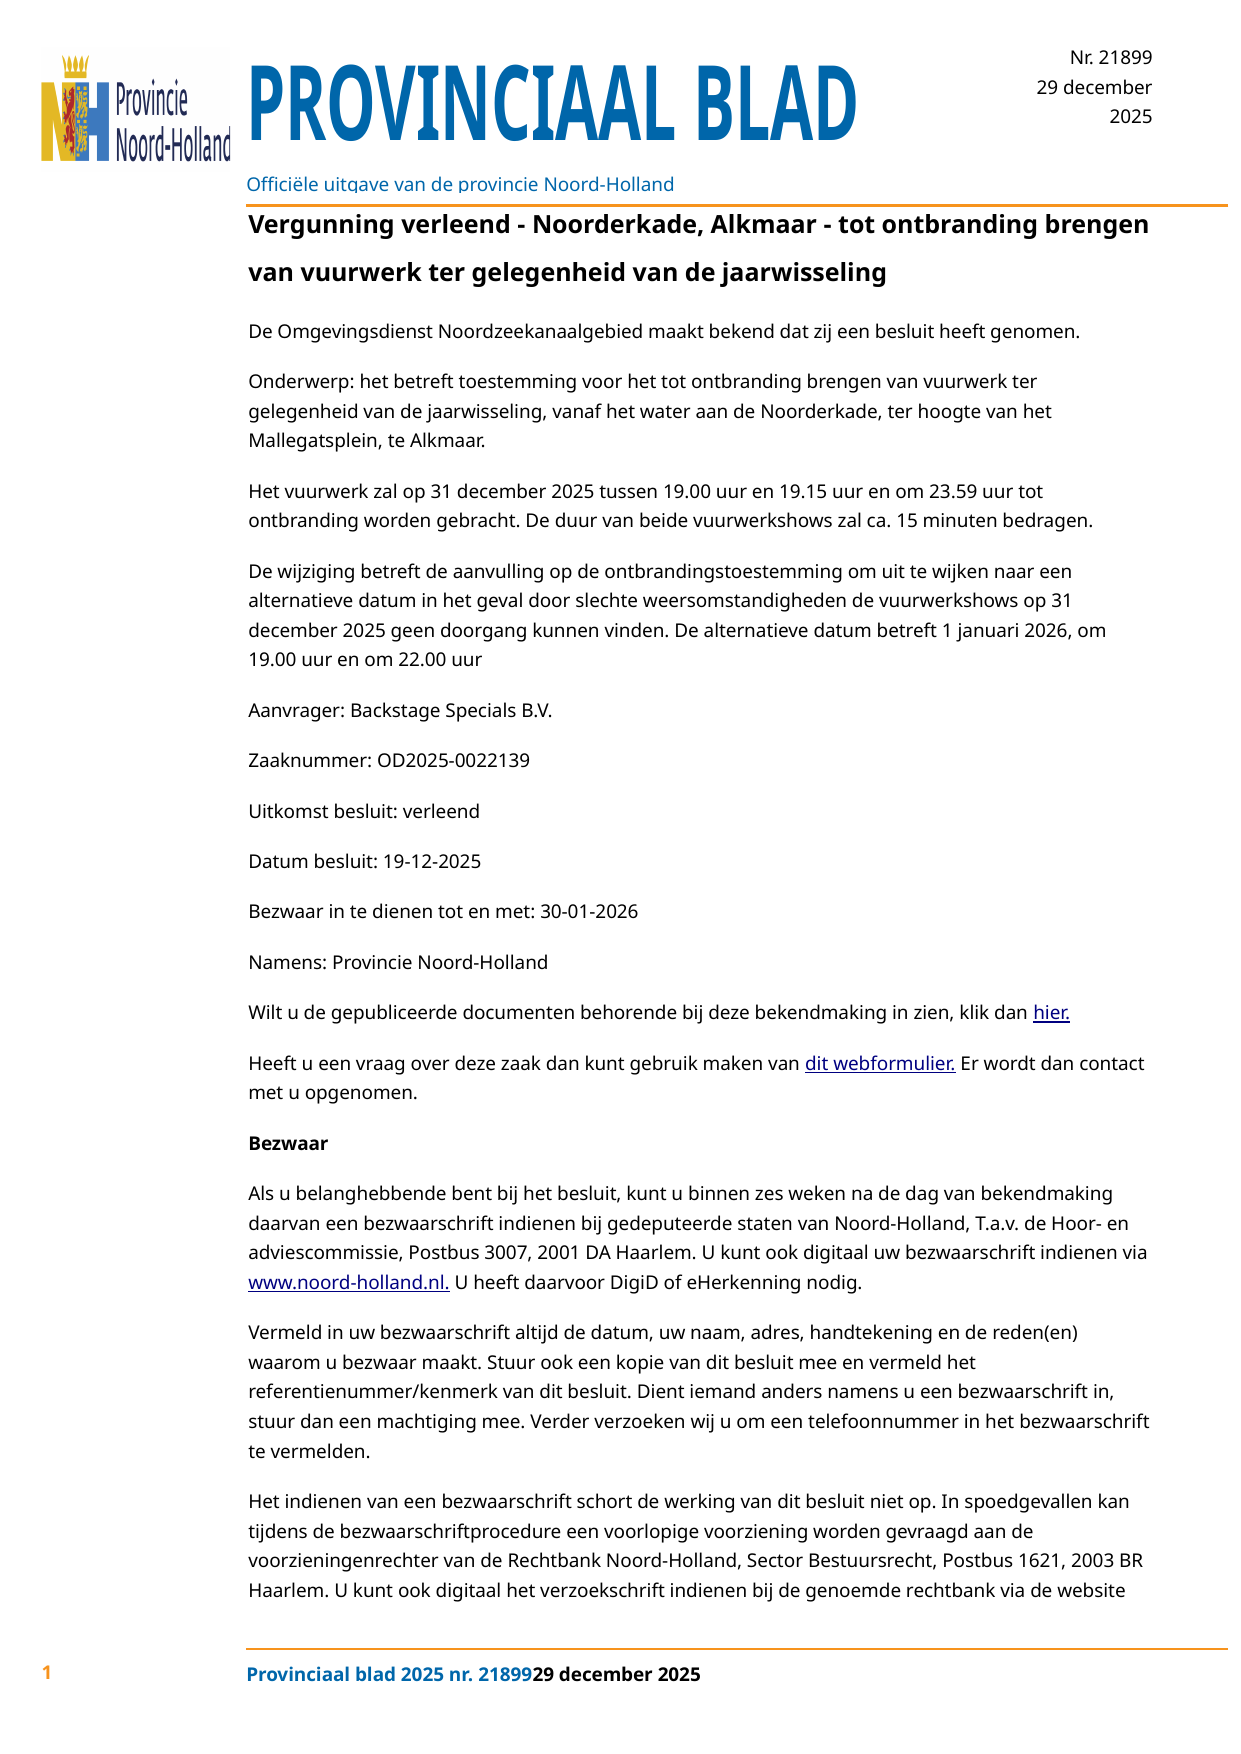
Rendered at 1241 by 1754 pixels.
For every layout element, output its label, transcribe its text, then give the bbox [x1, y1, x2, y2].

text Heeft u een vraag over deze zaak dan kunt gebruik maken van dit webformulier. Er wordt dan contact met u opgenomen. [248, 1050, 1152, 1105]
text De Omgevingsdienst Noordzeekanaalgebied maakt bekend dat zij een besluit heeft genomen. [248, 318, 1152, 344]
text Als u belanghebbende bent bij het besluit, kunt u binnen zes weken na de dag van bekendmaking daarvan een bezwaarschrift indienen bij gedeputeerde staten van Noord-Holland, T.a.v. de Hoor- en adviescommissie, Postbus 3007, 2001 DA Haarlem. U kunt ook digitaal uw bezwaarschrift indienen via www.noord-holland.nl. U heeft daarvoor DigiD of eHerkenning nodig. [248, 1180, 1152, 1295]
text De wijziging betreft de aanvulling op de ontbrandingstoestemming om uit te wijken naar een alternatieve datum in het geval door slechte weersomstandigheden de vuurwerkshows op 31 december 2025 geen doorgang kunnen vinden. De alternatieve datum betreft 1 januari 2026, om 19.00 uur en om 22.00 uur [248, 558, 1152, 672]
text Het vuurwerk zal op 31 december 2025 tussen 19.00 uur en 19.15 uur en om 23.59 uur tot ontbranding worden gebracht. De duur van beide vuurwerkshows zal ca. 15 minuten bedragen. [248, 478, 1152, 533]
text Datum besluit: 19-12-2025 [248, 848, 1152, 874]
text Bezwaar [248, 1130, 1152, 1156]
picture [41, 47, 231, 172]
text Onderwerp: het betreft toestemming voor het tot ontbranding brengen van vuurwerk ter gelegenheid van de jaarwisseling, vanaf het water aan de Noorderkade, ter hoogte van het Mallegatsplein, te Alkmaar. [248, 368, 1152, 453]
text Zaaknummer: OD2025-0022139 [248, 747, 1152, 773]
text Namens: Provincie Noord-Holland [248, 949, 1152, 975]
text Het indienen van een bezwaarschrift schort de werking van dit besluit niet op. In spoedgevallen kan tijdens de bezwaarschriftprocedure een voorlopige voorziening worden gevraagd aan de voorzieningenrechter van de Rechtbank Noord-Holland, Sector Bestuursrecht, Postbus 1621, 2003 BR Haarlem. U kunt ook digitaal het verzoekschrift indienen bij de genoemde rechtbank via de website [248, 1488, 1152, 1603]
text Aanvrager: Backstage Specials B.V. [248, 697, 1152, 723]
text Wilt u de gepubliceerde documenten behorende bij deze bekendmaking in zien, klik dan hier. [248, 999, 1152, 1025]
text Vergunning verleend - Noorderkade, Alkmaar - tot ontbranding brengen van vuurwerk ter gelegenheid van de jaarwisseling [248, 207, 1152, 288]
text Bezwaar in te dienen tot en met: 30-01-2026 [248, 899, 1152, 924]
text Uitkomst besluit: verleend [248, 798, 1152, 824]
text Vermeld in uw bezwaarschrift altijd de datum, uw naam, adres, handtekening en de reden(en) waarom u bezwaar maakt. Stuur ook een kopie van dit besluit mee en vermeld het referentienummer/kenmerk van dit besluit. Dient iemand anders namens u een bezwaarschrift in, stuur dan een machtiging mee. Verder verzoeken wij u om een telefoonnummer in het bezwaarschrift te vermelden. [248, 1319, 1152, 1464]
